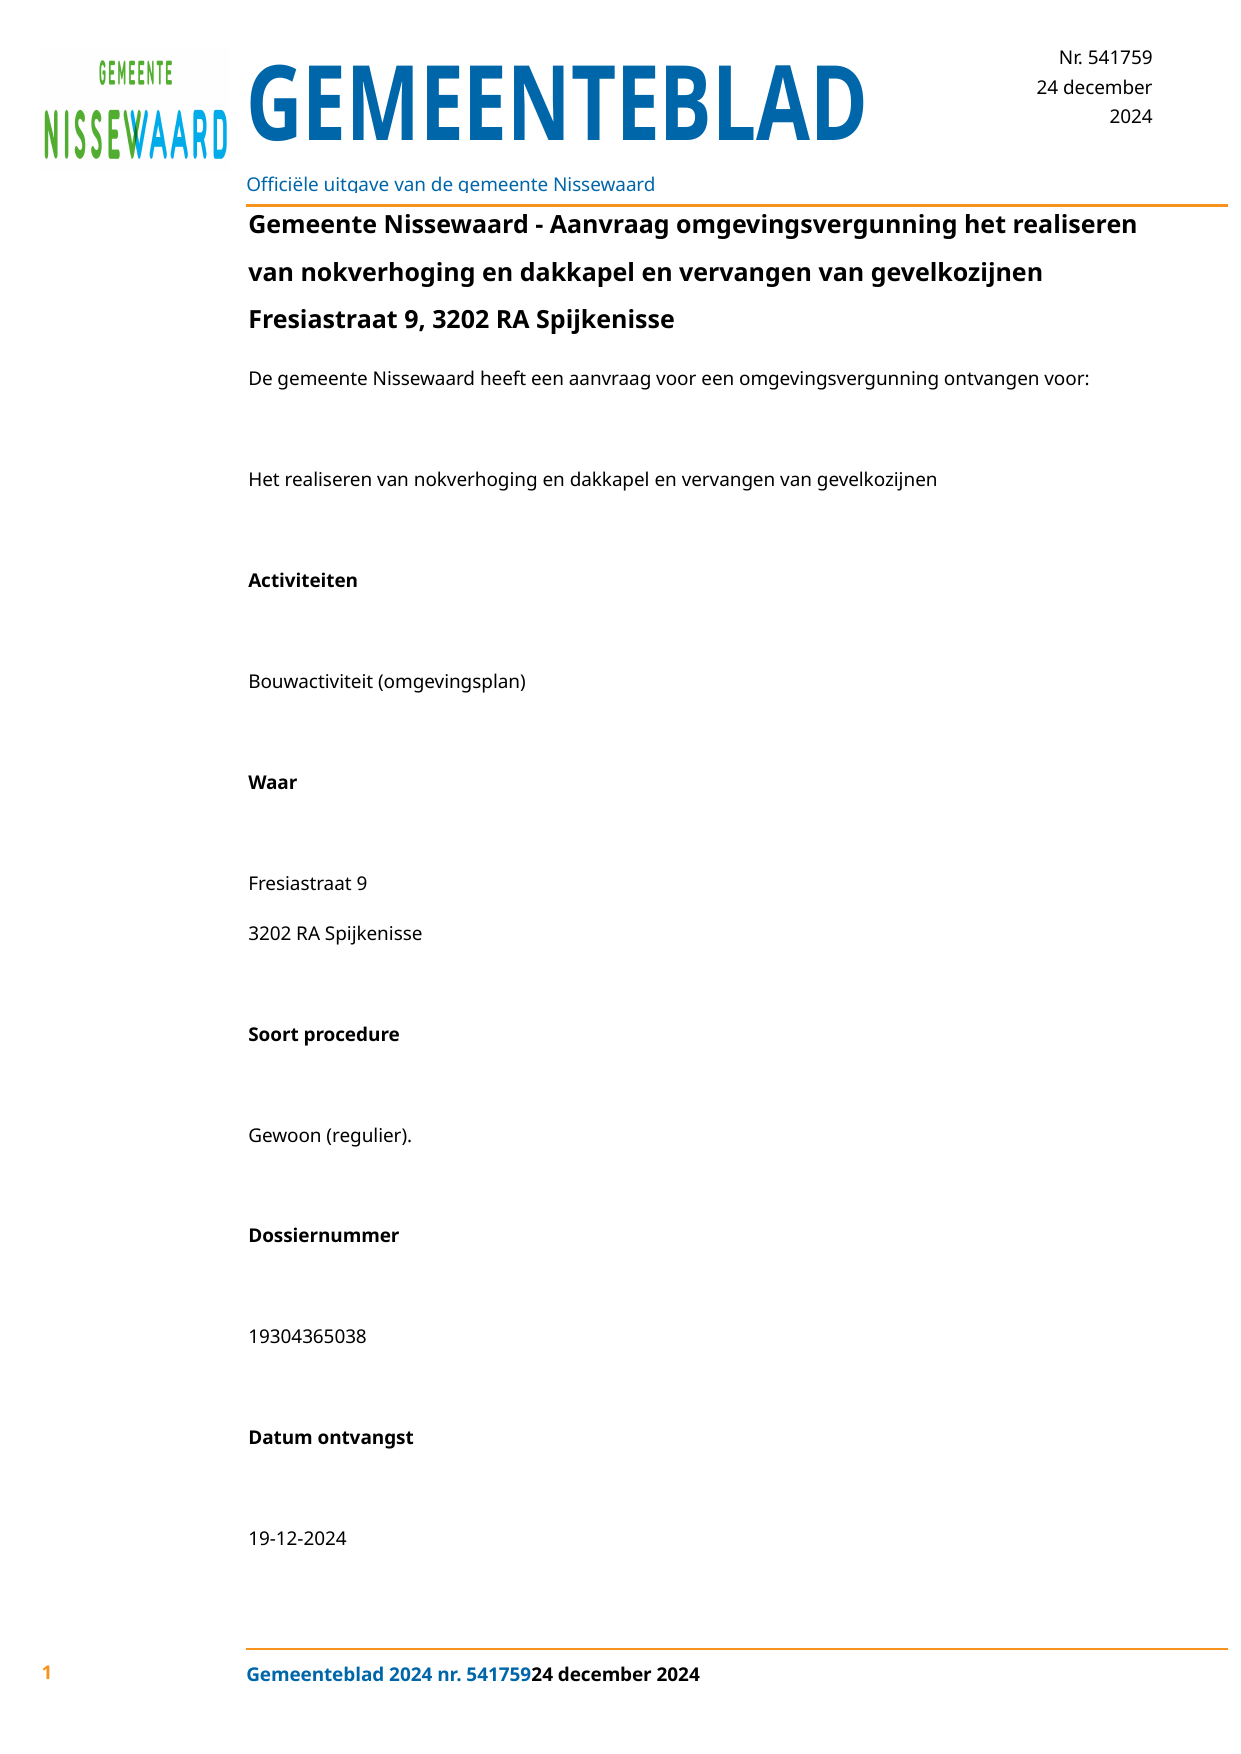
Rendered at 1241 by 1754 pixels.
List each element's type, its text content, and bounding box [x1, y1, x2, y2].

text Dossiernummer [248, 1223, 1152, 1248]
text Gewoon (regulier). [248, 1122, 1152, 1147]
text Soort procedure [248, 1021, 1152, 1047]
text Bouwactiviteit (omgevingsplan) [248, 668, 1152, 694]
text 19-12-2024 [248, 1525, 1152, 1551]
text Het realiseren van nokverhoging en dakkapel en vervangen van gevelkozijnen [248, 466, 1152, 492]
text 19304365038 [248, 1323, 1152, 1349]
picture [41, 47, 231, 172]
text Fresiastraat 9 [248, 870, 1152, 895]
text Activiteiten [248, 567, 1152, 593]
text De gemeente Nissewaard heeft een aanvraag voor een omgevingsvergunning ontvangen voor: [248, 366, 1152, 391]
text Datum ontvangst [248, 1424, 1152, 1450]
text Waar [248, 769, 1152, 794]
text Gemeente Nissewaard - Aanvraag omgevingsvergunning het realiseren van nokverhoging en dakkapel en vervangen van gevelkozijnen Fresiastraat 9, 3202 RA Spijkenisse [248, 207, 1152, 336]
text 3202 RA Spijkenisse [248, 920, 1152, 946]
